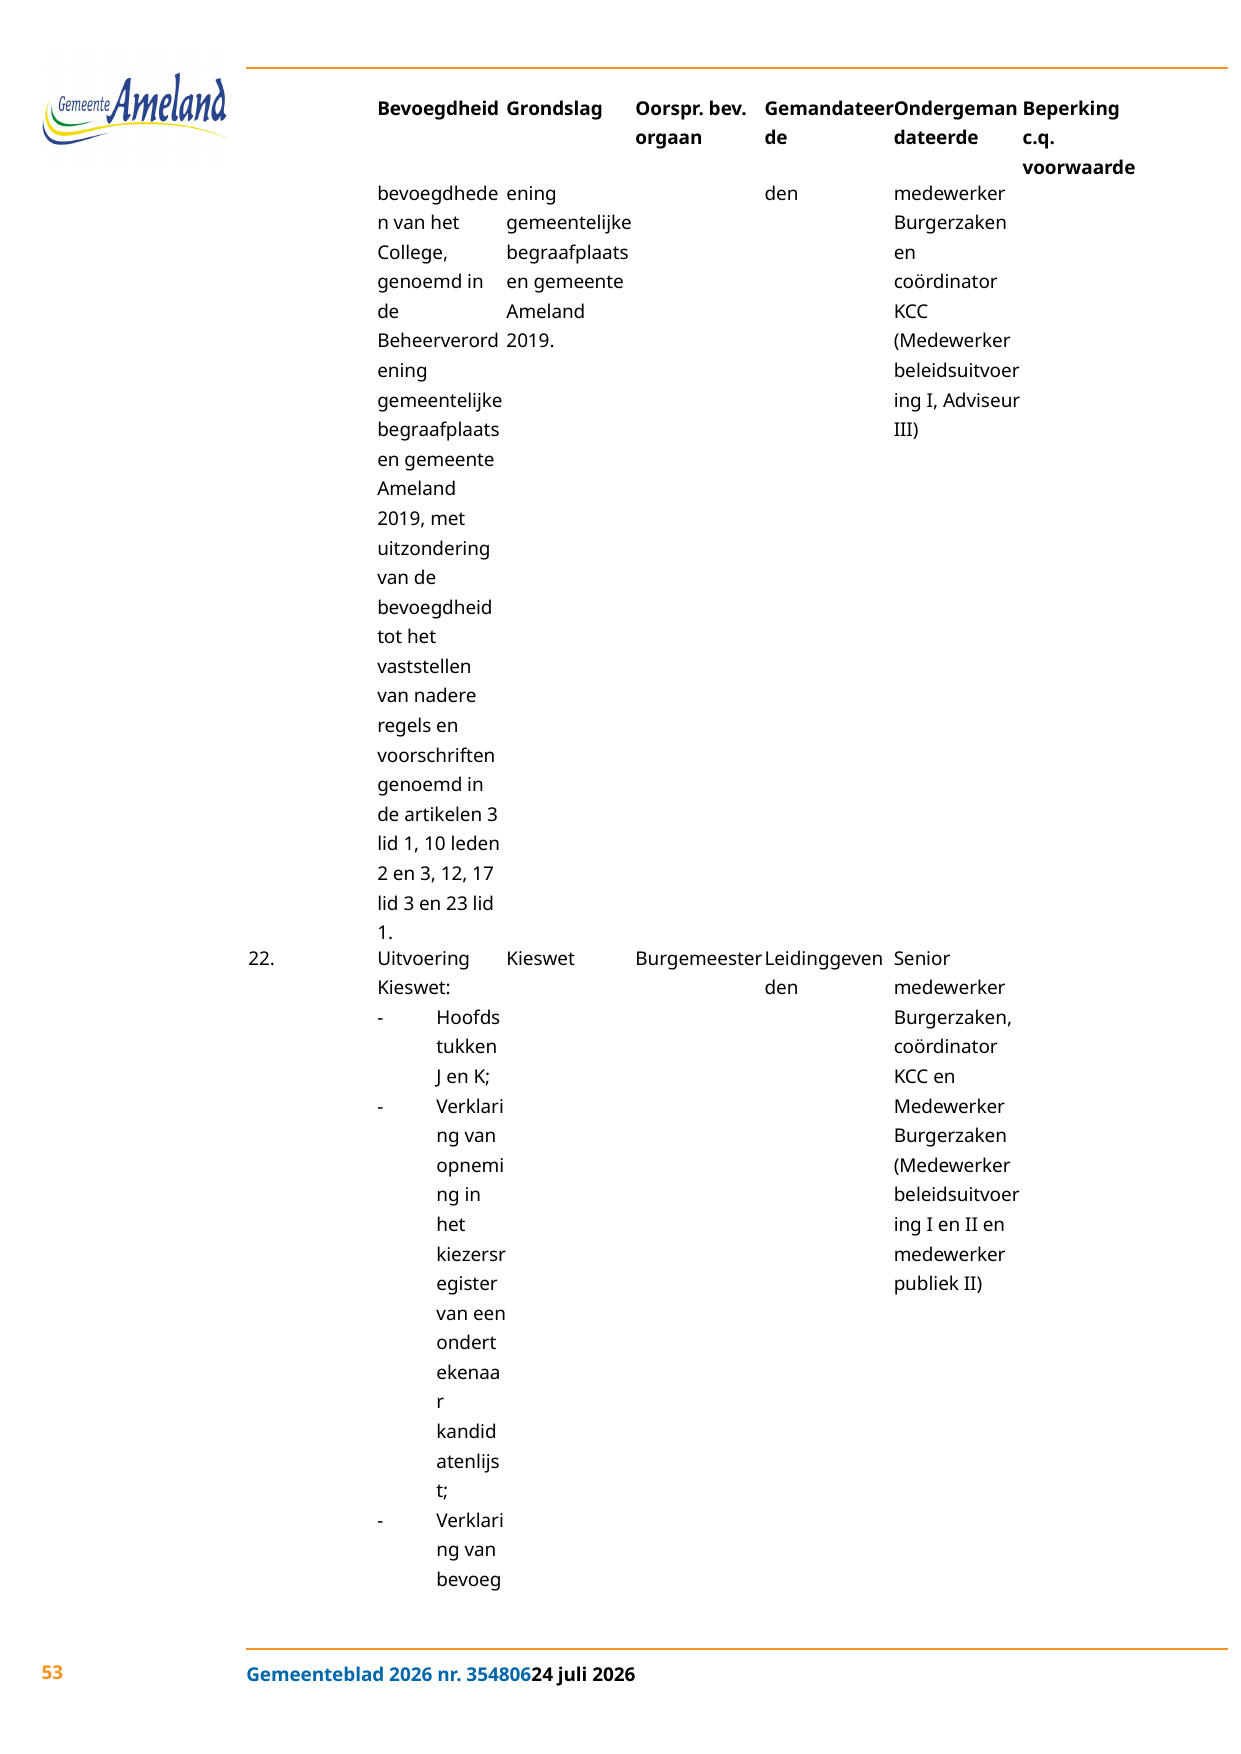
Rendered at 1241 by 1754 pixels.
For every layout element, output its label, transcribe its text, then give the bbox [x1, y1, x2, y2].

table_cell bevoegdheden van het College, genoemd in de Beheerverordening gemeentelijke begraafplaatsen gemeente Ameland 2019, met uitzondering van de bevoegdheid tot het vaststellen van nadere regels en voorschriften genoemd in de artikelen 3 lid 1, 10 leden 2 en 3, 12, 17 lid 3 en 23 lid 1. [377, 180, 506, 945]
table_cell Senior medewerker Burgerzaken, coördinator KCC en Medewerker Burgerzaken (Medewerker beleidsuitvoering I en II en medewerker publiek II) [894, 945, 1022, 1592]
table_cell Uitvoering Kieswet: Hoofdstukken J en K; Verklaring van opneming in het kiezersregister van een ondertekenaar kandidatenlijst; Verklaring van bevoeg [377, 945, 506, 1592]
table_header [248, 95, 377, 180]
table_cell den [764, 180, 893, 945]
table_cell Leidinggevenden [764, 945, 893, 1592]
table_cell [248, 180, 377, 945]
table_header Bevoegdheid [377, 95, 506, 180]
table_cell Kieswet [506, 945, 635, 1592]
table_header Gemandateerde [764, 95, 893, 180]
table_cell [635, 180, 764, 945]
table_cell medewerker Burgerzaken en coördinator KCC (Medewerker beleidsuitvoering I, Adviseur III) [894, 180, 1022, 945]
table_cell [1023, 180, 1152, 945]
picture [41, 47, 231, 172]
table_cell [1023, 945, 1152, 1592]
table_header Ondergemandateerde [894, 95, 1022, 180]
table_cell ening gemeentelijke begraafplaatsen gemeente Ameland 2019. [506, 180, 635, 945]
table_cell [248, 945, 377, 1592]
table_header Oorspr. bev. orgaan [635, 95, 764, 180]
table_cell Burgemeester [635, 945, 764, 1592]
table_header Beperking c.q. voorwaarde [1023, 95, 1152, 180]
table_header Grondslag [506, 95, 635, 180]
